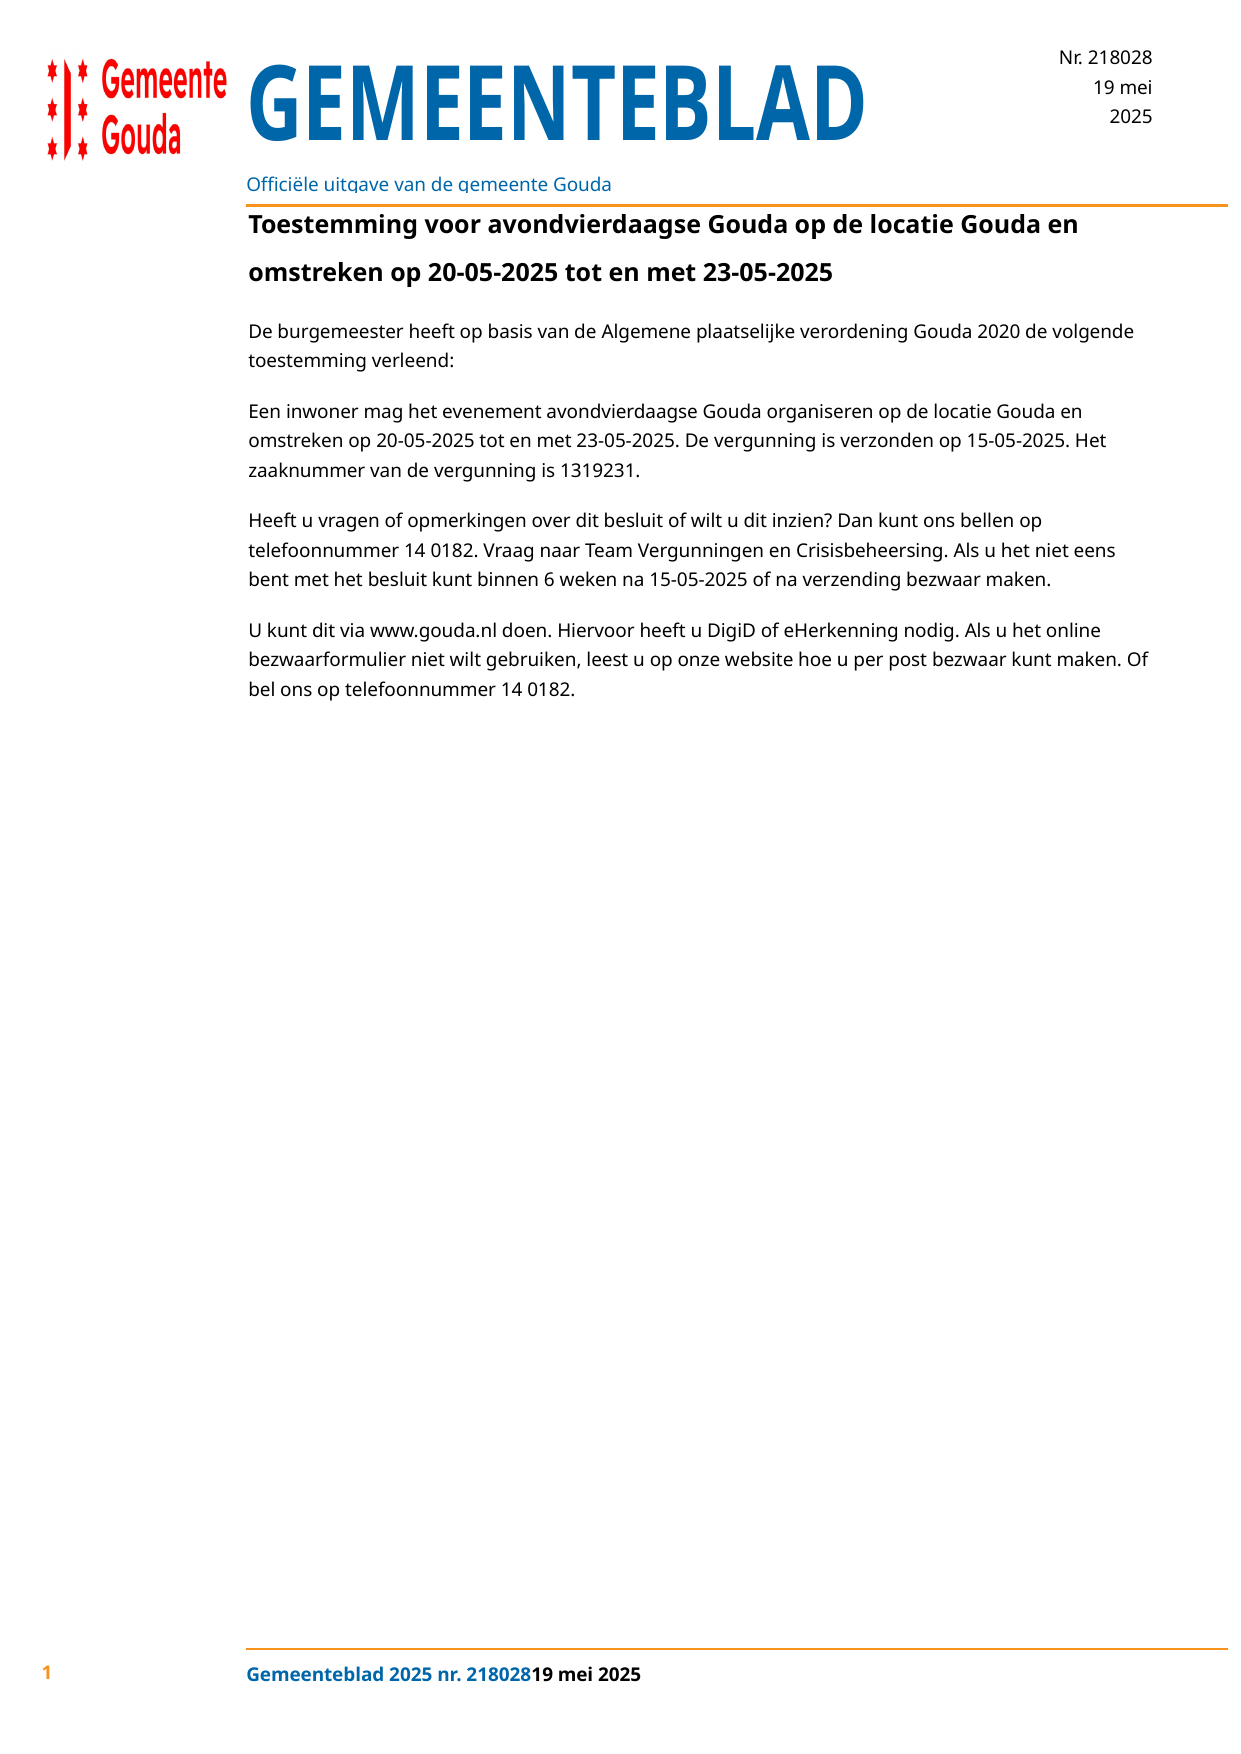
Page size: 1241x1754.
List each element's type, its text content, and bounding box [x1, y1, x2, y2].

text De burgemeester heeft op basis van de Algemene plaatselijke verordening Gouda 2020 de volgende toestemming verleend: [248, 318, 1152, 373]
text U kunt dit via www.gouda.nl doen. Hiervoor heeft u DigiD of eHerkenning nodig. Als u het online bezwaarformulier niet wilt gebruiken, leest u op onze website hoe u per post bezwaar kunt maken. Of bel ons op telefoonnummer 14 0182. [248, 617, 1152, 702]
text Toestemming voor avondvierdaagse Gouda op de locatie Gouda en omstreken op 20-05-2025 tot en met 23-05-2025 [248, 207, 1152, 288]
text Een inwoner mag het evenement avondvierdaagse Gouda organiseren op de locatie Gouda en omstreken op 20-05-2025 tot en met 23-05-2025. De vergunning is verzonden op 15-05-2025. Het zaaknummer van de vergunning is 1319231. [248, 398, 1152, 483]
text Heeft u vragen of opmerkingen over dit besluit of wilt u dit inzien? Dan kunt ons bellen op telefoonnummer 14 0182. Vraag naar Team Vergunningen en Crisisbeheersing. Als u het niet eens bent met het besluit kunt binnen 6 weken na 15-05-2025 of na verzending bezwaar maken. [248, 507, 1152, 592]
picture [41, 47, 231, 172]
